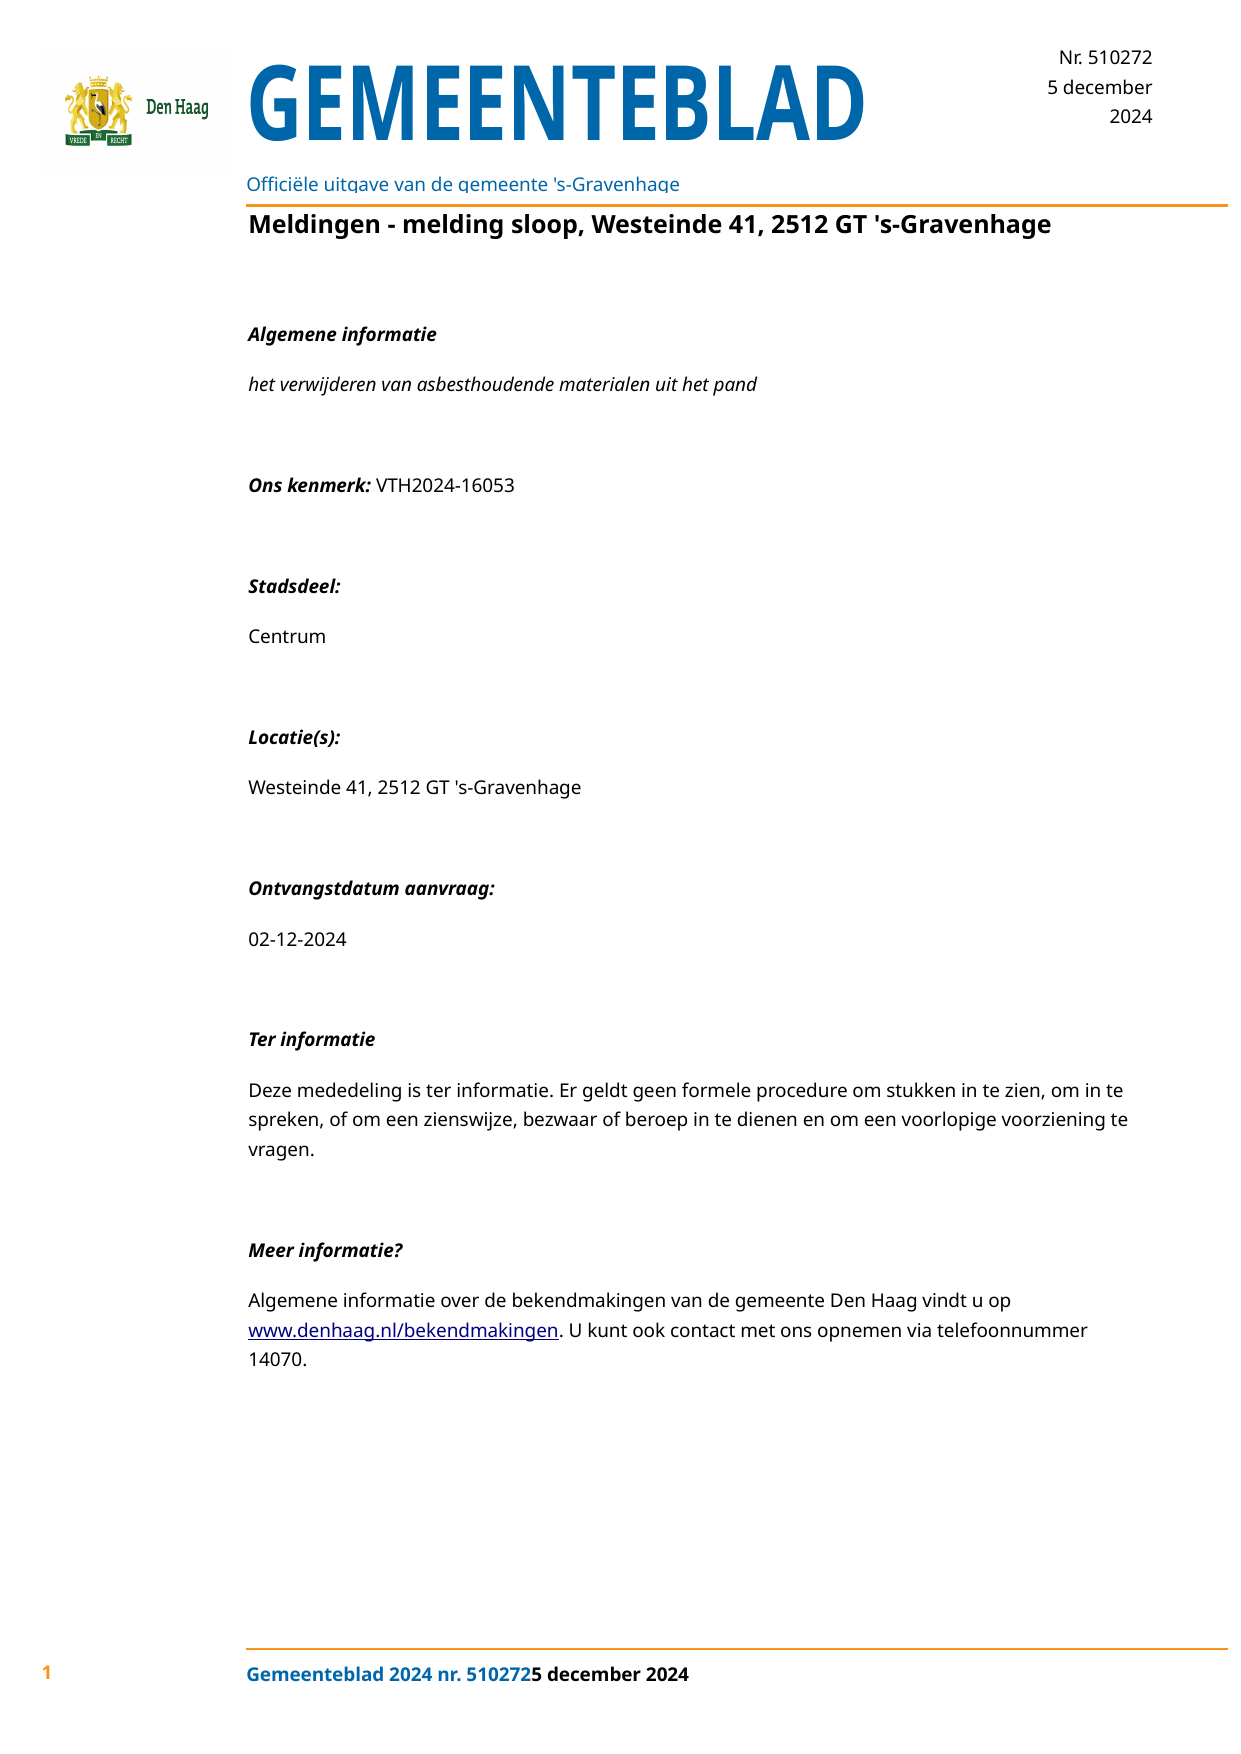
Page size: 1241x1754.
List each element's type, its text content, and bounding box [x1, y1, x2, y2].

text 02-12-2024 [248, 926, 1152, 951]
text Westeinde 41, 2512 GT 's-Gravenhage [248, 774, 1152, 800]
text het verwijderen van asbesthoudende materialen uit het pand [248, 371, 1152, 397]
text Centrum [248, 623, 1152, 649]
text Ontvangstdatum aanvraag: [248, 875, 1152, 901]
text Deze mededeling is ter informatie. Er geldt geen formele procedure om stukken in te zien, om in te spreken, of om een zienswijze, bezwaar of beroep in te dienen en om een voorlopige voorziening te vragen. [248, 1077, 1152, 1162]
text Stadsdeel: [248, 573, 1152, 598]
text Meer informatie? [248, 1237, 1152, 1263]
text Algemene informatie [248, 321, 1152, 346]
text Algemene informatie over de bekendmakingen van de gemeente Den Haag vindt u op www.denhaag.nl/bekendmakingen. U kunt ook contact met ons opnemen via telefoonnummer 14070. [248, 1287, 1152, 1372]
text Meldingen - melding sloop, Westeinde 41, 2512 GT 's-Gravenhage [248, 207, 1152, 241]
text Locatie(s): [248, 724, 1152, 750]
text Ons kenmerk: VTH2024-16053 [248, 472, 1152, 498]
text Ter informatie [248, 1027, 1152, 1052]
picture [41, 47, 231, 172]
